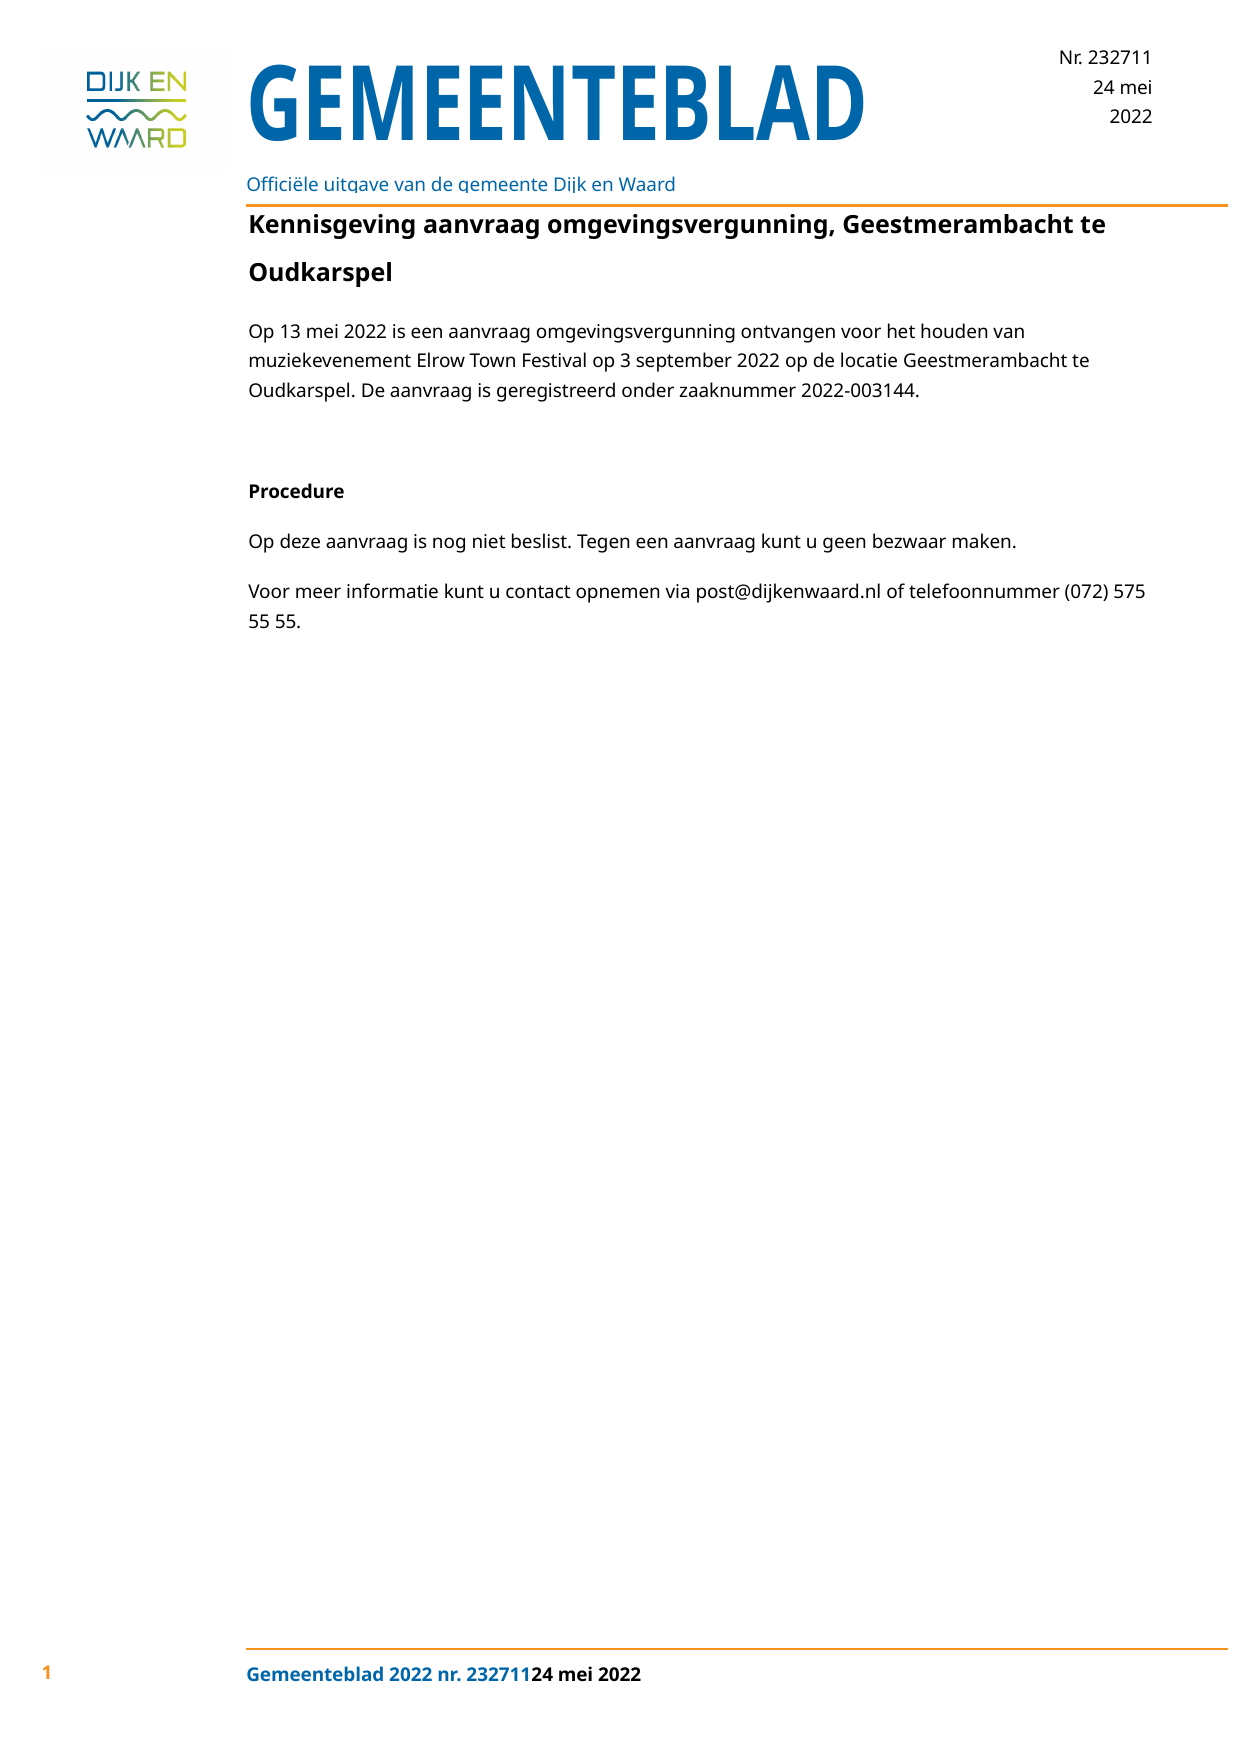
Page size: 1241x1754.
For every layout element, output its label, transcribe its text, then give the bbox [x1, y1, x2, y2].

text Op 13 mei 2022 is een aanvraag omgevingsvergunning ontvangen voor het houden van muziekevenement Elrow Town Festival op 3 september 2022 op de locatie Geestmerambacht te Oudkarspel. De aanvraag is geregistreerd onder zaaknummer 2022-003144. [248, 318, 1152, 403]
text Voor meer informatie kunt u contact opnemen via post@dijkenwaard.nl of telefoonnummer (072) 575 55 55. [248, 579, 1152, 634]
text Op deze aanvraag is nog niet beslist. Tegen een aanvraag kunt u geen bezwaar maken. [248, 528, 1152, 554]
text Kennisgeving aanvraag omgevingsvergunning, Geestmerambacht te Oudkarspel [248, 207, 1152, 288]
picture [41, 47, 231, 172]
text Procedure [248, 478, 1152, 504]
